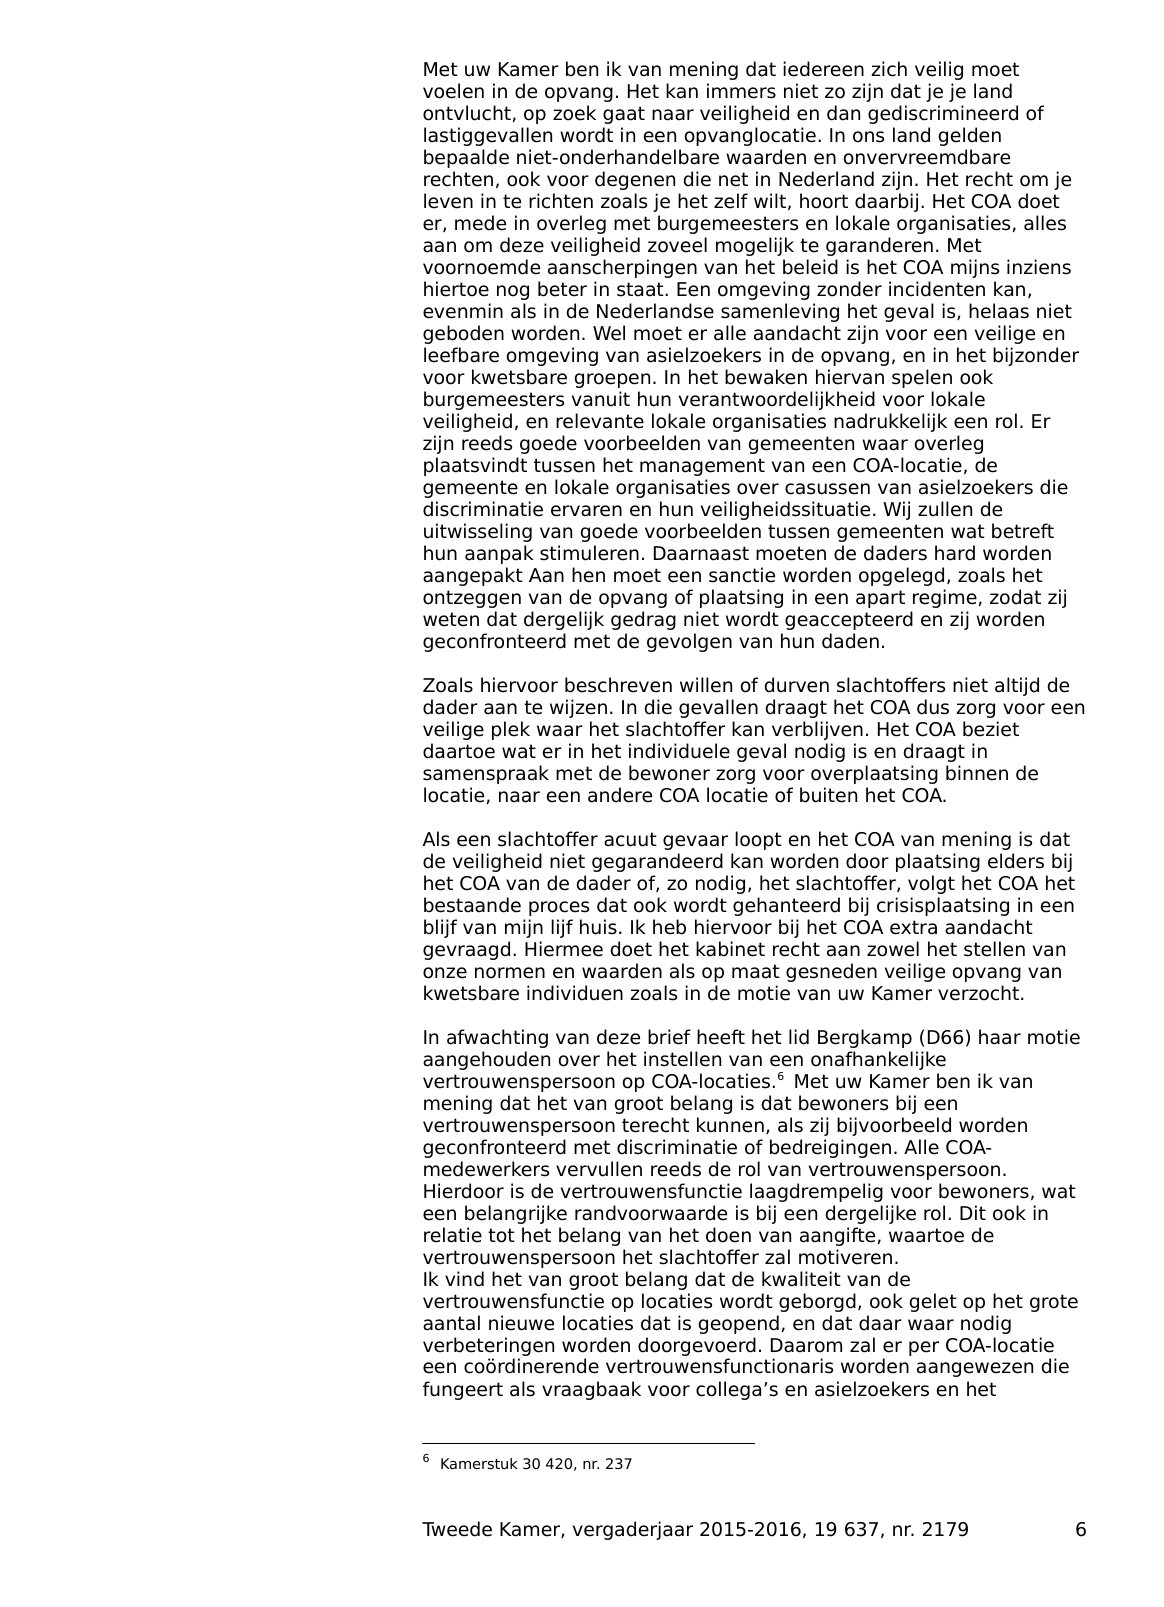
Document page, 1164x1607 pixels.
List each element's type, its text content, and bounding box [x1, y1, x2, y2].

text In afwachting van deze brief heeft het lid Bergkamp (D66) haar motie aangehouden over het instellen van een onafhankelijke vertrouwenspersoon op COA-locaties. Met uw Kamer ben ik van mening dat het van groot belang is dat bewoners bij een vertrouwenspersoon terecht kunnen, als zij bijvoorbeeld worden geconfronteerd met discriminatie of bedreigingen. Alle COA-medewerkers vervullen reeds de rol van vertrouwenspersoon. Hierdoor is de vertrouwensfunctie laagdrempelig voor bewoners, wat een belangrijke randvoorwaarde is bij een dergelijke rol. Dit ook in relatie tot het belang van het doen van aangifte, waartoe de vertrouwenspersoon het slachtoffer zal motiveren. [422, 1027, 1087, 1268]
text Met uw Kamer ben ik van mening dat iedereen zich veilig moet voelen in de opvang. Het kan immers niet zo zijn dat je je land ontvlucht, op zoek gaat naar veiligheid en dan gediscrimineerd of lastiggevallen wordt in een opvanglocatie. In ons land gelden bepaalde niet-onderhandelbare waarden en onvervreemdbare rechten, ook voor degenen die net in Nederland zijn. Het recht om je leven in te richten zoals je het zelf wilt, hoort daarbij. Het COA doet er, mede in overleg met burgemeesters en lokale organisaties, alles aan om deze veiligheid zoveel mogelijk te garanderen. Met voornoemde aanscherpingen van het beleid is het COA mijns inziens hiertoe nog beter in staat. Een omgeving zonder incidenten kan, evenmin als in de Nederlandse samenleving het geval is, helaas niet geboden worden. Wel moet er alle aandacht zijn voor een veilige en leefbare omgeving van asielzoekers in de opvang, en in het bijzonder voor kwetsbare groepen. In het bewaken hiervan spelen ook burgemeesters vanuit hun verantwoordelijkheid voor lokale veiligheid, en relevante lokale organisaties nadrukkelijk een rol. Er zijn reeds goede voorbeelden van gemeenten waar overleg plaatsvindt tussen het management van een COA-locatie, de gemeente en lokale organisaties over casussen van asielzoekers die discriminatie ervaren en hun veiligheidssituatie. Wij zullen de uitwisseling van goede voorbeelden tussen gemeenten wat betreft hun aanpak stimuleren. Daarnaast moeten de daders hard worden aangepakt Aan hen moet een sanctie worden opgelegd, zoals het ontzeggen van de opvang of plaatsing in een apart regime, zodat zij weten dat dergelijk gedrag niet wordt geaccepteerd en zij worden geconfronteerd met de gevolgen van hun daden. [422, 59, 1087, 652]
text Ik vind het van groot belang dat de kwaliteit van de vertrouwensfunctie op locaties wordt geborgd, ook gelet op het grote aantal nieuwe locaties dat is geopend, en dat daar waar nodig verbeteringen worden doorgevoerd. Daarom zal er per COA-locatie een coördinerende vertrouwensfunctionaris worden aangewezen die fungeert als vraagbaak voor collega’s en asielzoekers en het [422, 1268, 1087, 1400]
text Kamerstuk 30 420, nr. 237 [422, 1452, 1087, 1474]
text Als een slachtoffer acuut gevaar loopt en het COA van mening is dat de veiligheid niet gegarandeerd kan worden door plaatsing elders bij het COA van de dader of, zo nodig, het slachtoffer, volgt het COA het bestaande proces dat ook wordt gehanteerd bij crisisplaatsing in een blijf van mijn lijf huis. Ik heb hiervoor bij het COA extra aandacht gevraagd. Hiermee doet het kabinet recht aan zowel het stellen van onze normen en waarden als op maat gesneden veilige opvang van kwetsbare individuen zoals in de motie van uw Kamer verzocht. [422, 829, 1087, 1004]
text Zoals hiervoor beschreven willen of durven slachtoffers niet altijd de dader aan te wijzen. In die gevallen draagt het COA dus zorg voor een veilige plek waar het slachtoffer kan verblijven. Het COA beziet daartoe wat er in het individuele geval nodig is en draagt in samenspraak met de bewoner zorg voor overplaatsing binnen de locatie, naar een andere COA locatie of buiten het COA. [422, 675, 1087, 807]
